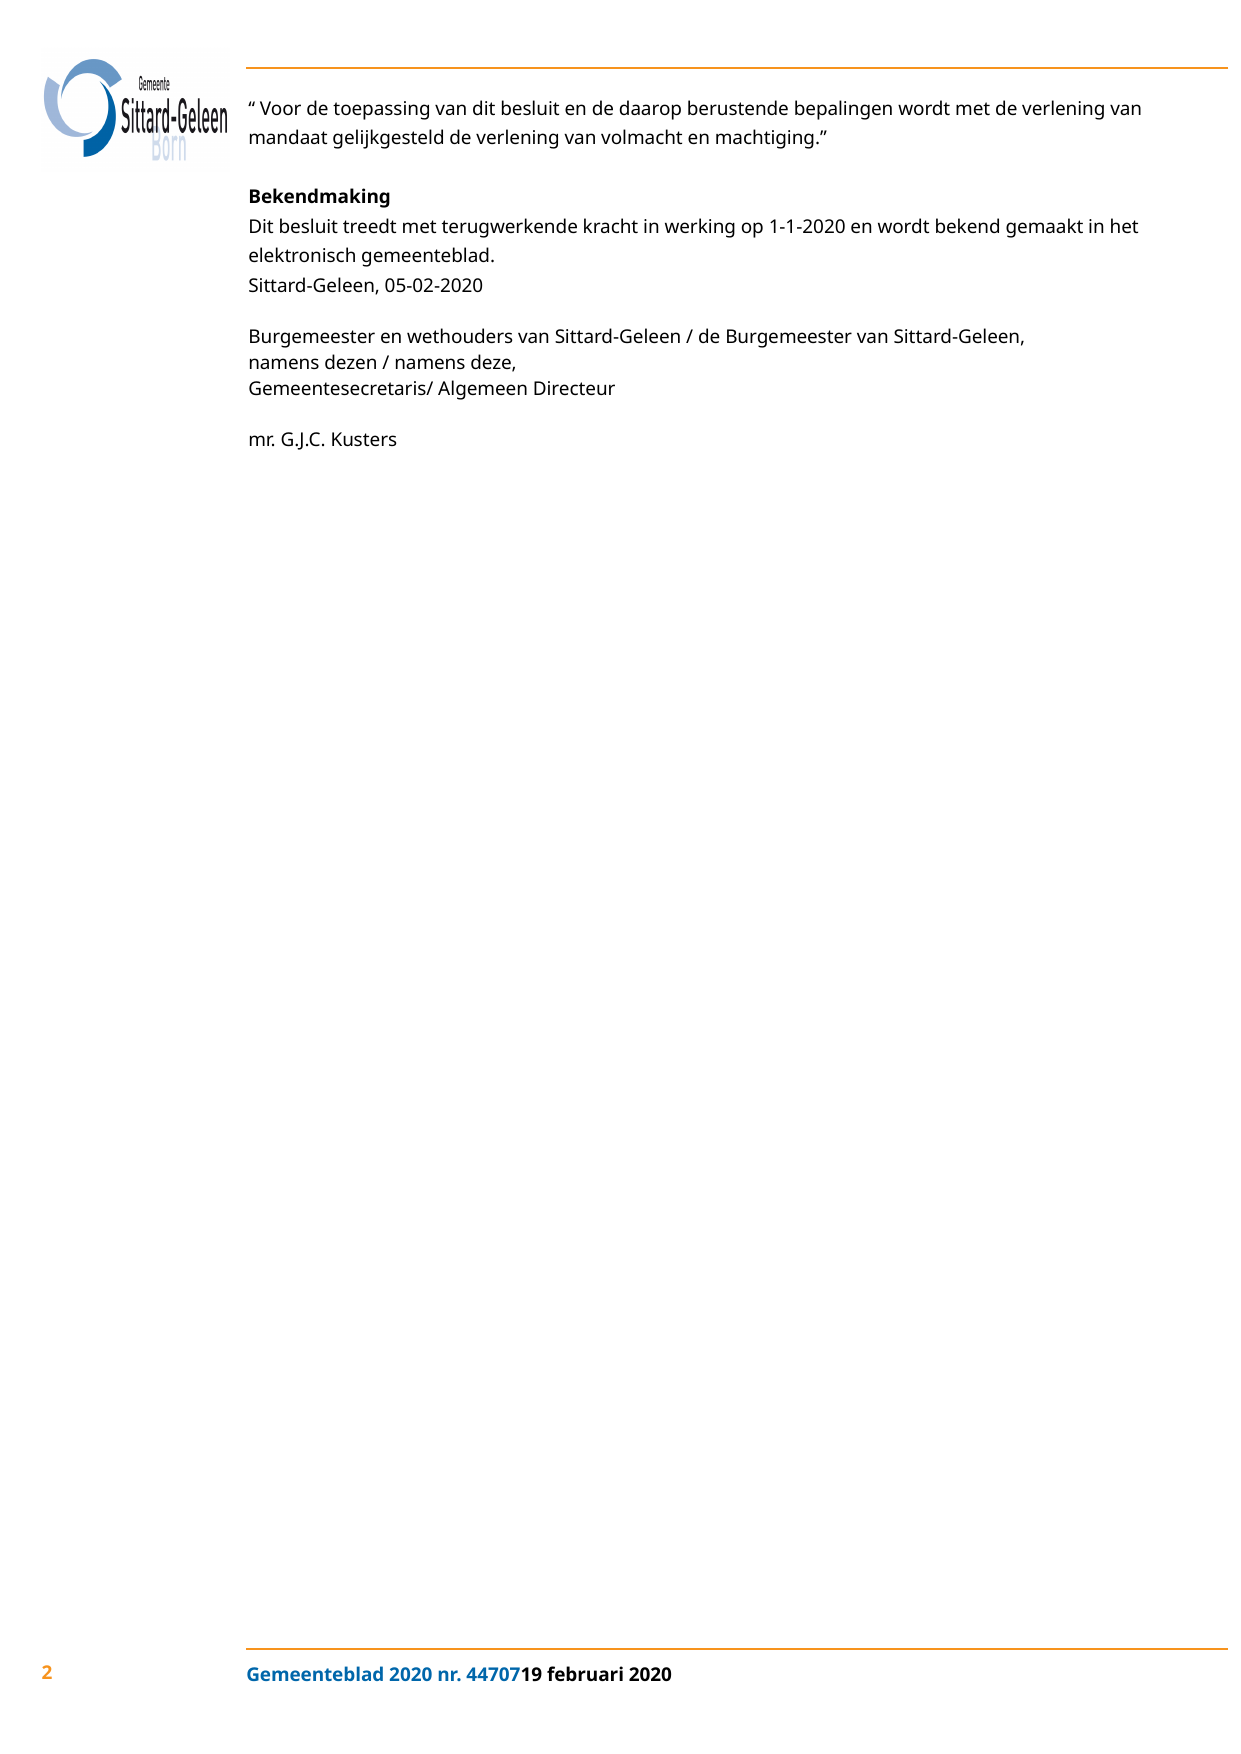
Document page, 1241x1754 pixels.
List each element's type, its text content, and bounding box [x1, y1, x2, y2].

text “ Voor de toepassing van dit besluit en de daarop berustende bepalingen wordt met de verlening van mandaat gelijkgesteld de verlening van volmacht en machtiging.” [248, 95, 1152, 150]
text Sittard-Geleen, 05-02-2020 [248, 272, 1152, 298]
text Bekendmaking [248, 183, 1152, 209]
text Dit besluit treedt met terugwerkende kracht in werking op 1-1-2020 en wordt bekend gemaakt in het elektronisch gemeenteblad. [248, 213, 1152, 268]
picture [41, 47, 231, 172]
text namens dezen / namens deze, [248, 349, 1152, 375]
text mr. G.J.C. Kusters [248, 427, 1152, 452]
text Burgemeester en wethouders van Sittard-Geleen / de Burgemeester van Sittard-Geleen, [248, 324, 1152, 349]
text Gemeentesecretaris/ Algemeen Directeur [248, 375, 1152, 401]
